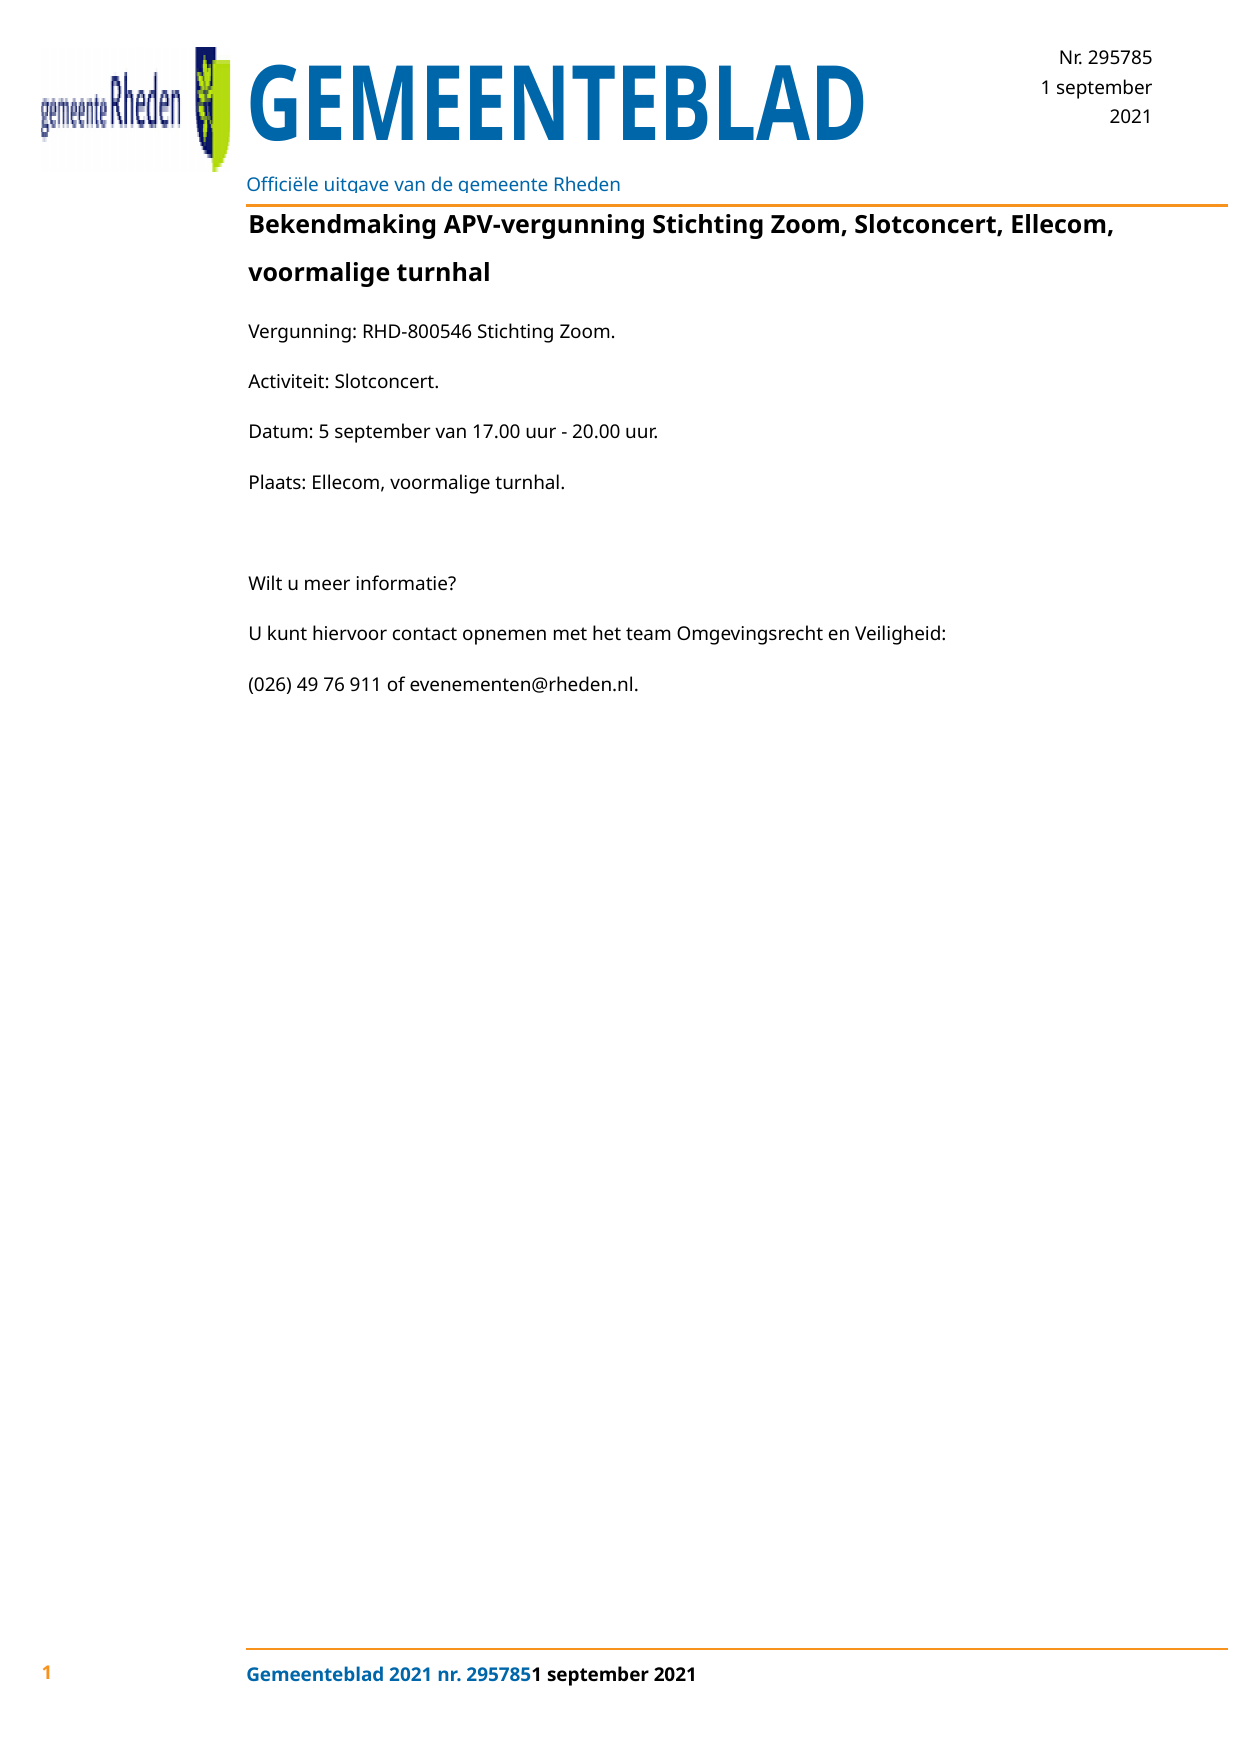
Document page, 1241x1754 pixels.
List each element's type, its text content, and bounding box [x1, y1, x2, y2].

text U kunt hiervoor contact opnemen met het team Omgevingsrecht en Veiligheid: [248, 620, 1152, 646]
picture [41, 47, 231, 172]
text (026) 49 76 911 of evenementen@rheden.nl. [248, 671, 1152, 697]
text Datum: 5 september van 17.00 uur - 20.00 uur. [248, 419, 1152, 444]
text Vergunning: RHD-800546 Stichting Zoom. [248, 318, 1152, 344]
text Activiteit: Slotconcert. [248, 368, 1152, 394]
text Wilt u meer informatie? [248, 570, 1152, 596]
text Bekendmaking APV-vergunning Stichting Zoom, Slotconcert, Ellecom, voormalige turnhal [248, 207, 1152, 288]
text Plaats: Ellecom, voormalige turnhal. [248, 469, 1152, 495]
